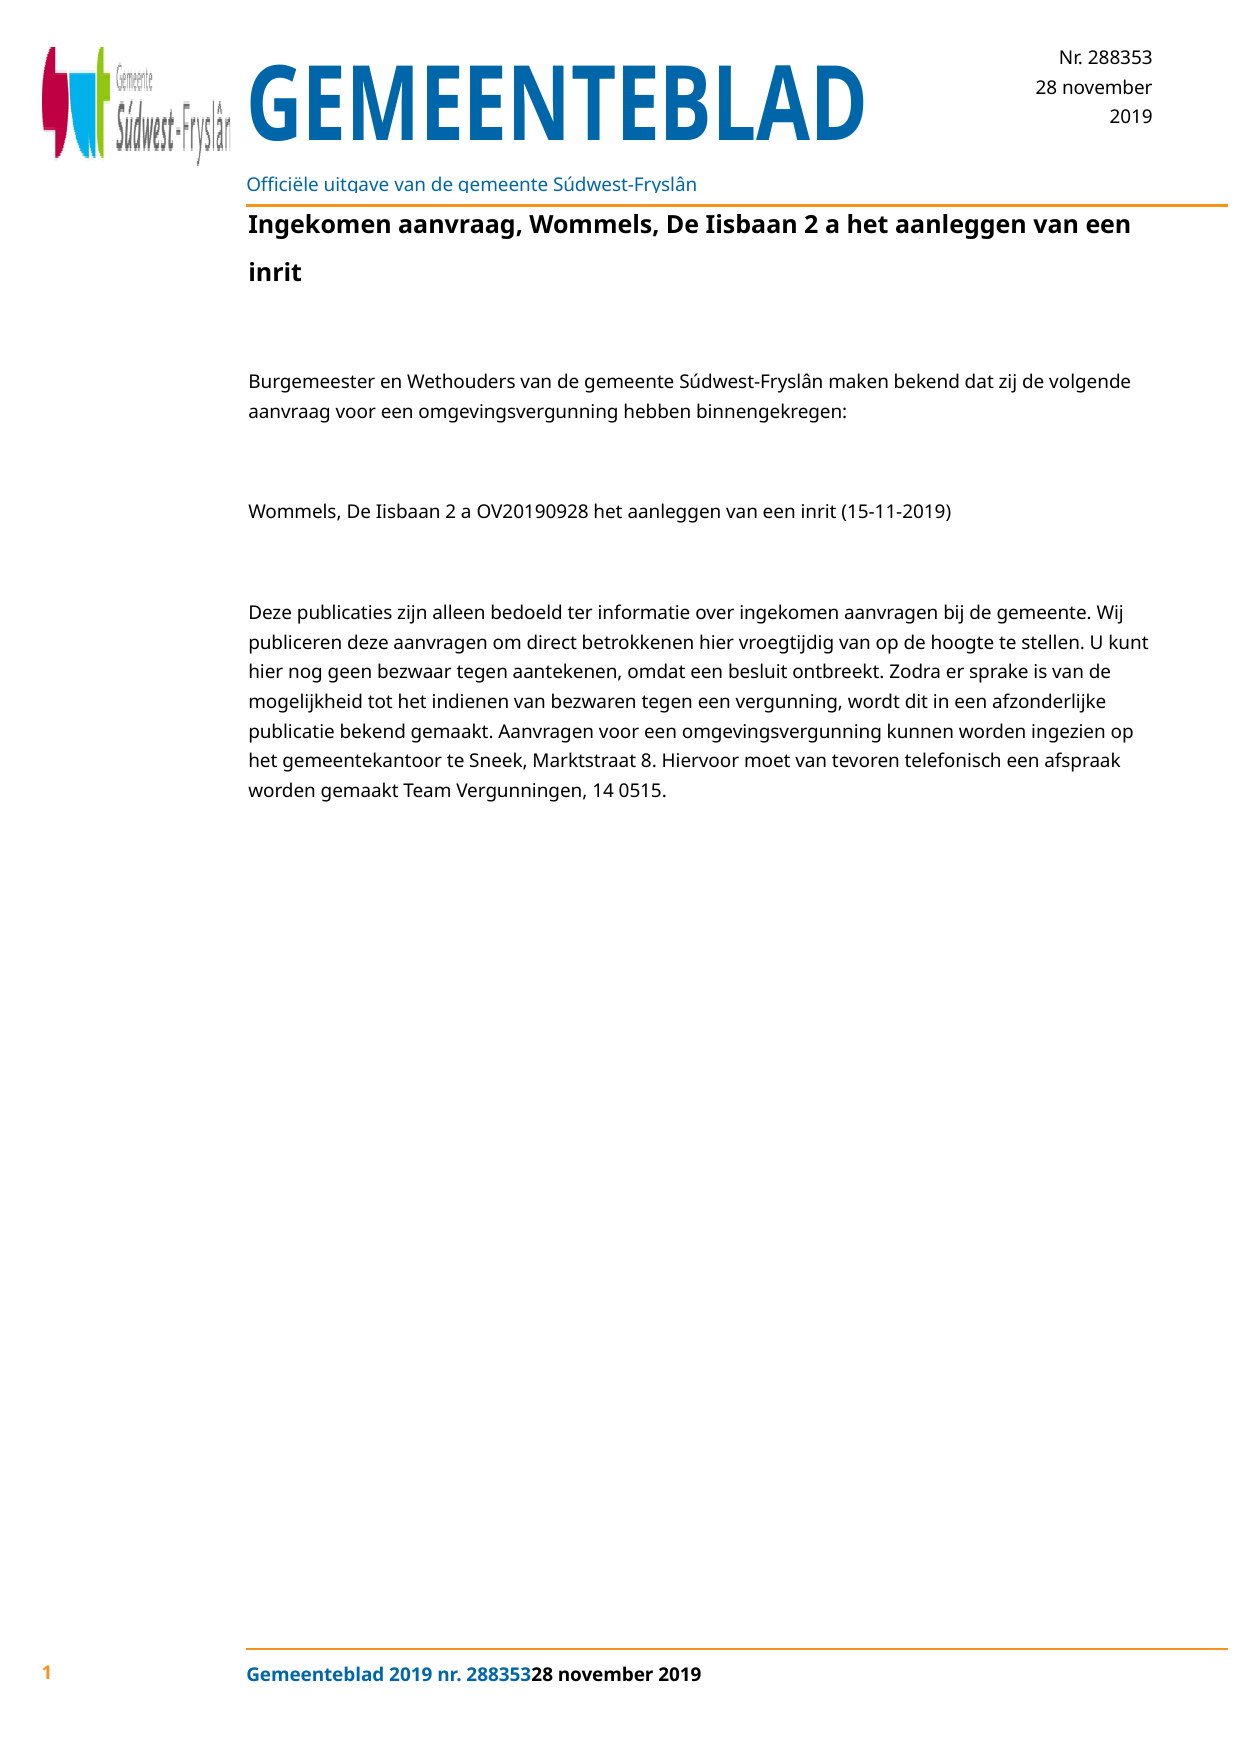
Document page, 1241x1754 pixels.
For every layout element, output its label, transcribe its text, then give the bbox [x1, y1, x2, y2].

text Deze publicaties zijn alleen bedoeld ter informatie over ingekomen aanvragen bij de gemeente. Wij publiceren deze aanvragen om direct betrokkenen hier vroegtijdig van op de hoogte te stellen. U kunt hier nog geen bezwaar tegen aantekenen, omdat een besluit ontbreekt. Zodra er sprake is van de mogelijkheid tot het indienen van bezwaren tegen een vergunning, wordt dit in een afzonderlijke publicatie bekend gemaakt. Aanvragen voor een omgevingsvergunning kunnen worden ingezien op het gemeentekantoor te Sneek, Marktstraat 8. Hiervoor moet van tevoren telefonisch een afspraak worden gemaakt Team Vergunningen, 14 0515. [248, 599, 1152, 803]
text Wommels, De Iisbaan 2 a OV20190928 het aanleggen van een inrit (15-11-2019) [248, 499, 1152, 524]
text Ingekomen aanvraag, Wommels, De Iisbaan 2 a het aanleggen van een inrit [248, 207, 1152, 288]
text Burgemeester en Wethouders van de gemeente Súdwest-Fryslân maken bekend dat zij de volgende aanvraag voor een omgevingsvergunning hebben binnengekregen: [248, 368, 1152, 424]
picture [41, 47, 231, 172]
